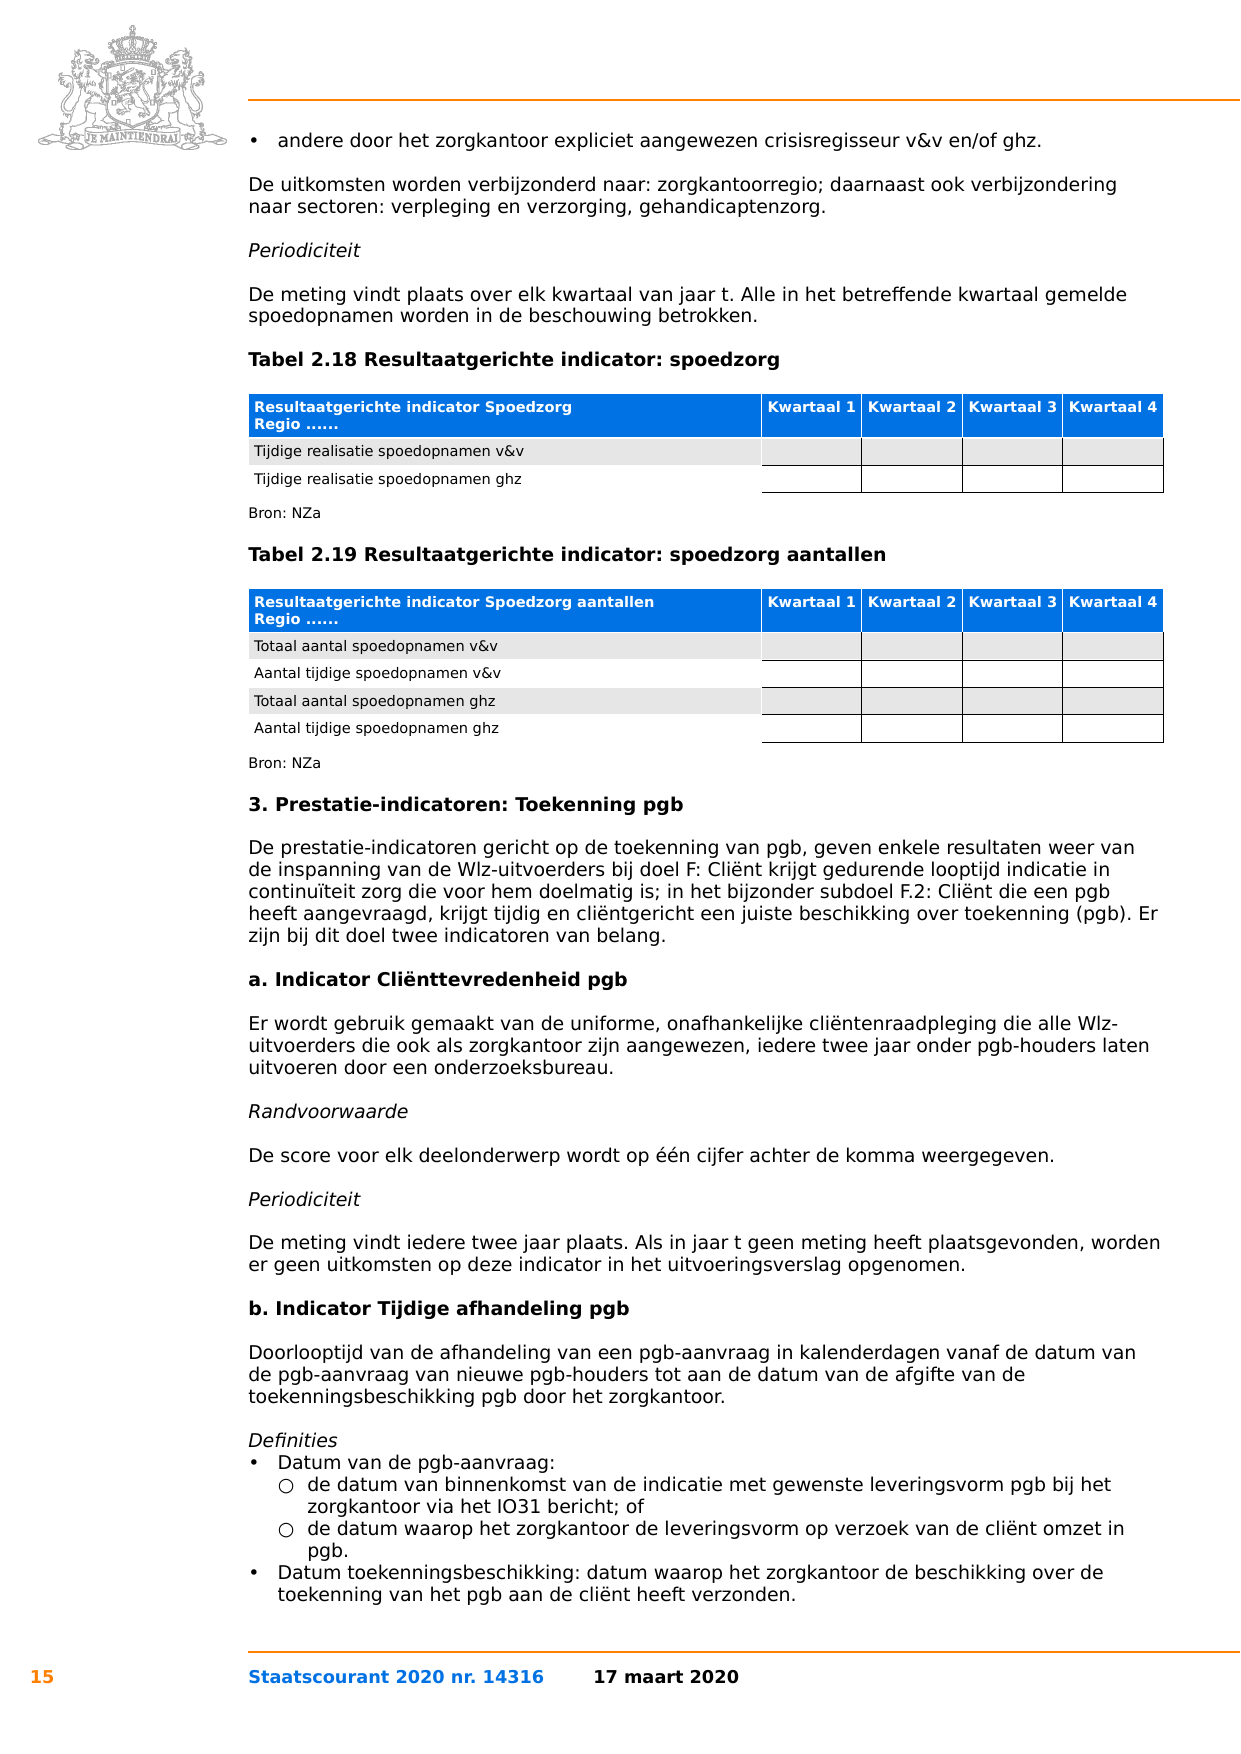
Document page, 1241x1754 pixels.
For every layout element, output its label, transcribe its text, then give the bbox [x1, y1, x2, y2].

table_cell [963, 715, 1062, 742]
text Er wordt gebruik gemaakt van de uniforme, onafhankelijke cliëntenraadpleging die alle Wlz-uitvoerders die ook als zorgkantoor zijn aangewezen, iedere twee jaar onder pgb-houders laten uitvoeren door een onderzoeksbureau. [248, 1013, 1163, 1079]
table_cell [1063, 633, 1163, 659]
table_cell Bron: NZa [248, 493, 1163, 522]
table_header Resultaatgerichte indicator Spoedzorg aantallen Regio ...... [249, 589, 761, 632]
table_cell [1063, 688, 1163, 714]
table_header Kwartaal 2 [862, 589, 962, 632]
table_cell [862, 661, 962, 687]
subtitle Tabel 2.19 Resultaatgerichte indicator: spoedzorg aantallen [248, 544, 1163, 566]
table_header Kwartaal 3 [963, 394, 1062, 437]
table_header Kwartaal 4 [1063, 394, 1163, 437]
table_cell [762, 688, 861, 714]
table_cell [862, 439, 962, 465]
subtitle Randvoorwaarde [248, 1101, 1163, 1123]
table_cell [762, 633, 861, 659]
subtitle b. Indicator Tijdige afhandeling pgb [248, 1298, 1163, 1320]
table_cell Bron: NZa [248, 743, 1163, 772]
subtitle 3. Prestatie-indicatoren: Toekenning pgb [248, 793, 1163, 815]
table_cell [963, 688, 1062, 714]
table_cell [762, 466, 861, 492]
text • Datum van de pgb-aanvraag: [248, 1452, 1163, 1474]
picture [38, 25, 227, 150]
table_cell [963, 466, 1062, 492]
subtitle Tabel 2.18 Resultaatgerichte indicator: spoedzorg [248, 349, 1163, 371]
table_cell [1063, 439, 1163, 465]
subtitle Periodiciteit [248, 239, 1163, 262]
table_cell [762, 715, 861, 742]
text ○ de datum van binnenkomst van de indicatie met gewenste leveringsvorm pgb bij het zorgkantoor via het IO31 bericht; of [278, 1474, 1163, 1518]
table_cell Aantal tijdige spoedopnamen ghz [249, 715, 761, 742]
text De meting vindt plaats over elk kwartaal van jaar t. Alle in het betreffende kwartaal gemelde spoedopnamen worden in de beschouwing betrokken. [248, 283, 1163, 327]
table_cell [762, 661, 861, 687]
text • Datum toekenningsbeschikking: datum waarop het zorgkantoor de beschikking over de toekenning van het pgb aan de cliënt heeft verzonden. [248, 1562, 1163, 1606]
table_cell Totaal aantal spoedopnamen ghz [249, 688, 761, 714]
table_cell [862, 715, 962, 742]
table_cell [963, 661, 1062, 687]
table_cell [862, 466, 962, 492]
table_cell Tijdige realisatie spoedopnamen ghz [249, 466, 761, 492]
table_cell Tijdige realisatie spoedopnamen v&v [249, 439, 761, 465]
table_header Resultaatgerichte indicator Spoedzorg Regio ...... [249, 394, 761, 437]
text De prestatie-indicatoren gericht op de toekenning van pgb, geven enkele resultaten weer van de inspanning van de Wlz-uitvoerders bij doel F: Cliënt krijgt gedurende looptijd indicatie in continuïteit zorg die voor hem doelmatig is; in het bijzonder subdoel F.2: Cliënt die een pgb heeft aangevraagd, krijgt tijdig en cliëntgericht een juiste beschikking over toekenning (pgb). Er zijn bij dit doel twee indicatoren van belang. [248, 837, 1163, 947]
text De score voor elk deelonderwerp wordt op één cijfer achter de komma weergegeven. [248, 1144, 1163, 1167]
table_cell Totaal aantal spoedopnamen v&v [249, 633, 761, 659]
table_cell [1063, 661, 1163, 687]
text • andere door het zorgkantoor expliciet aangewezen crisisregisseur v&v en/of ghz. [248, 130, 1163, 152]
table_cell [963, 439, 1062, 465]
table_header Kwartaal 2 [862, 394, 962, 437]
table_cell [1063, 466, 1163, 492]
text De meting vindt iedere twee jaar plaats. Als in jaar t geen meting heeft plaatsgevonden, worden er geen uitkomsten op deze indicator in het uitvoeringsverslag opgenomen. [248, 1232, 1163, 1276]
subtitle a. Indicator Cliënttevredenheid pgb [248, 969, 1163, 991]
table_cell [963, 633, 1062, 659]
table_cell [862, 633, 962, 659]
table_header Kwartaal 1 [762, 394, 861, 437]
text ○ de datum waarop het zorgkantoor de leveringsvorm op verzoek van de cliënt omzet in pgb. [278, 1518, 1163, 1562]
table_cell [762, 439, 861, 465]
subtitle Definities [248, 1430, 1163, 1452]
table_header Kwartaal 4 [1063, 589, 1163, 632]
table_cell [862, 688, 962, 714]
table_cell [1063, 715, 1163, 742]
text Doorlooptijd van de afhandeling van een pgb-aanvraag in kalenderdagen vanaf de datum van de pgb-aanvraag van nieuwe pgb-houders tot aan de datum van de afgifte van de toekenningsbeschikking pgb door het zorgkantoor. [248, 1342, 1163, 1408]
table_cell Aantal tijdige spoedopnamen v&v [249, 661, 761, 687]
table_header Kwartaal 3 [963, 589, 1062, 632]
table_header Kwartaal 1 [762, 589, 861, 632]
subtitle Periodiciteit [248, 1188, 1163, 1210]
text De uitkomsten worden verbijzonderd naar: zorgkantoorregio; daarnaast ook verbijzondering naar sectoren: verpleging en verzorging, gehandicaptenzorg. [248, 174, 1163, 218]
